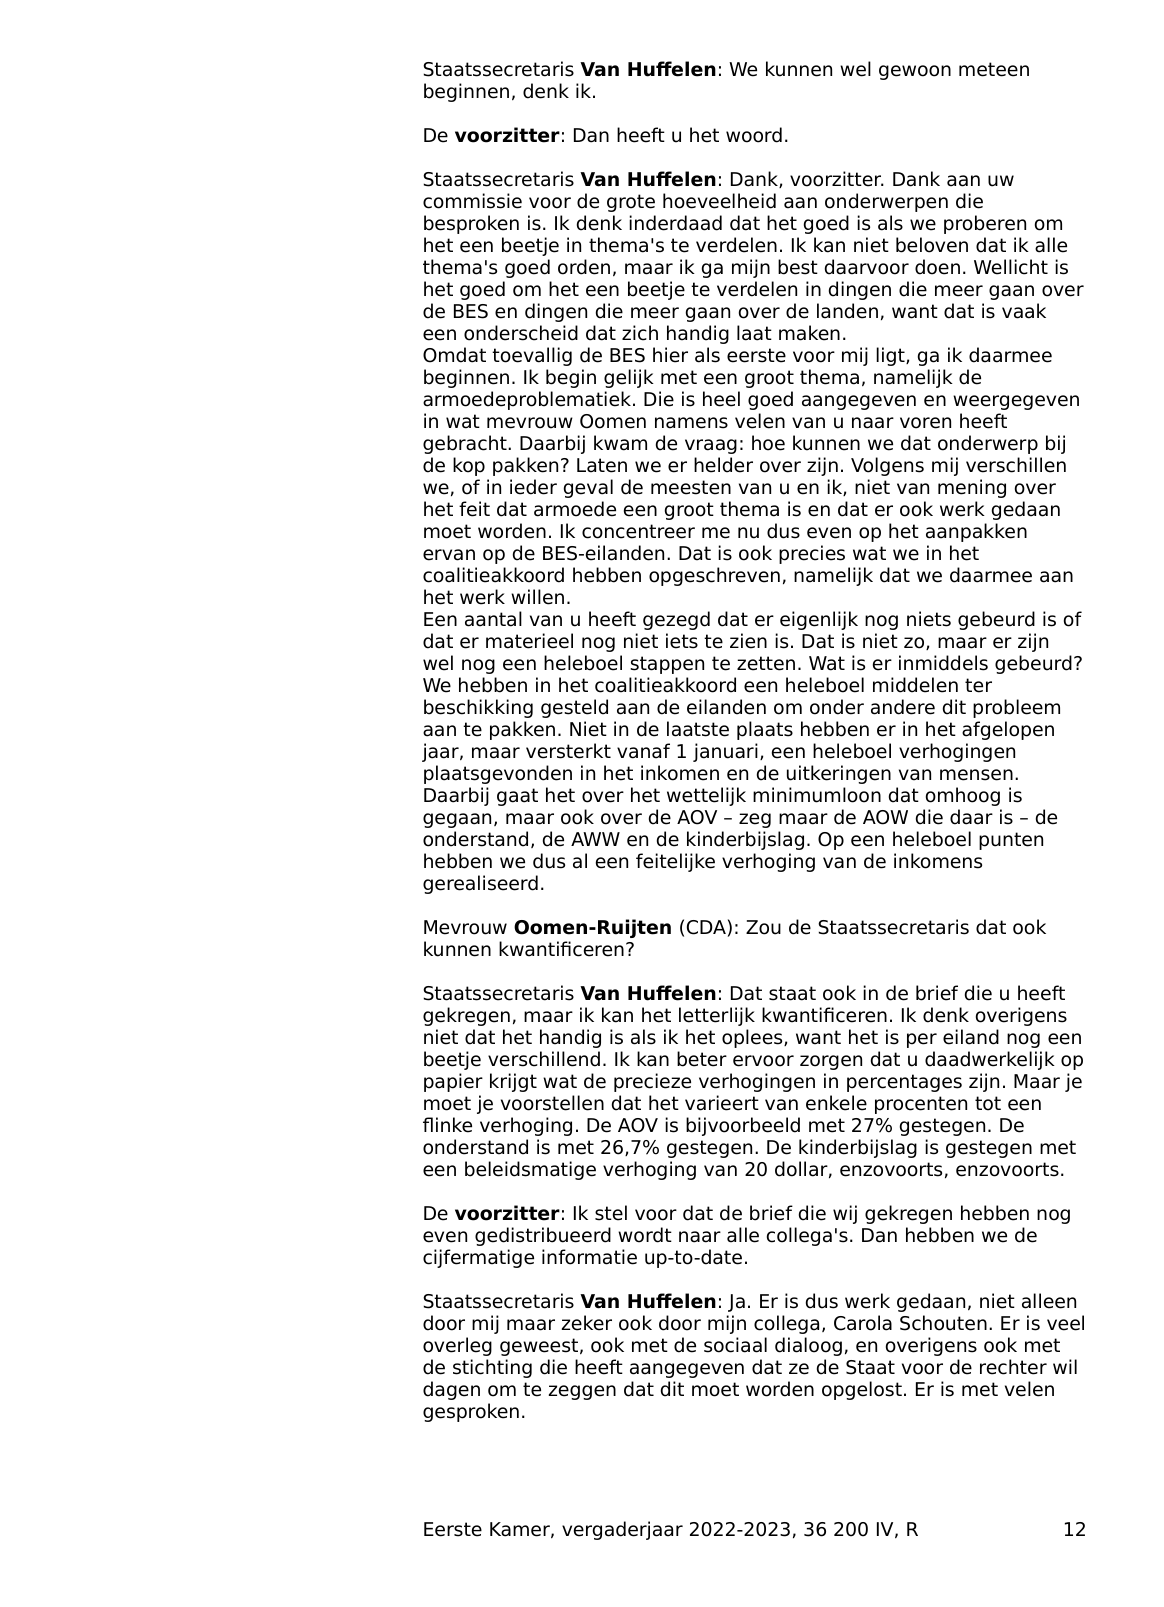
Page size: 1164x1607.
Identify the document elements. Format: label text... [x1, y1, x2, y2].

text Staatssecretaris Van Huffelen: Dank, voorzitter. Dank aan uw commissie voor de grote hoeveelheid aan onderwerpen die besproken is. Ik denk inderdaad dat het goed is als we proberen om het een beetje in thema's te verdelen. Ik kan niet beloven dat ik alle thema's goed orden, maar ik ga mijn best daarvoor doen. Wellicht is het goed om het een beetje te verdelen in dingen die meer gaan over de BES en dingen die meer gaan over de landen, want dat is vaak een onderscheid dat zich handig laat maken. [422, 169, 1087, 345]
text Staatssecretaris Van Huffelen: Ja. Er is dus werk gedaan, niet alleen door mij maar zeker ook door mijn collega, Carola Schouten. Er is veel overleg geweest, ook met de sociaal dialoog, en overigens ook met de stichting die heeft aangegeven dat ze de Staat voor de rechter wil dagen om te zeggen dat dit moet worden opgelost. Er is met velen gesproken. [422, 1291, 1087, 1423]
text De voorzitter: Dan heeft u het woord. [422, 125, 1087, 147]
text Staatssecretaris Van Huffelen: We kunnen wel gewoon meteen beginnen, denk ik. [422, 59, 1087, 103]
text De voorzitter: Ik stel voor dat de brief die wij gekregen hebben nog even gedistribueerd wordt naar alle collega's. Dan hebben we de cijfermatige informatie up-to-date. [422, 1203, 1087, 1269]
text Mevrouw Oomen-Ruijten (CDA): Zou de Staatssecretaris dat ook kunnen kwantificeren? [422, 917, 1087, 961]
text Een aantal van u heeft gezegd dat er eigenlijk nog niets gebeurd is of dat er materieel nog niet iets te zien is. Dat is niet zo, maar er zijn wel nog een heleboel stappen te zetten. Wat is er inmiddels gebeurd? We hebben in het coalitieakkoord een heleboel middelen ter beschikking gesteld aan de eilanden om onder andere dit probleem aan te pakken. Niet in de laatste plaats hebben er in het afgelopen jaar, maar versterkt vanaf 1 januari, een heleboel verhogingen plaatsgevonden in het inkomen en de uitkeringen van mensen. Daarbij gaat het over het wettelijk minimumloon dat omhoog is gegaan, maar ook over de AOV – zeg maar de AOW die daar is – de onderstand, de AWW en de kinderbijslag. Op een heleboel punten hebben we dus al een feitelijke verhoging van de inkomens gerealiseerd. [422, 609, 1087, 895]
text Omdat toevallig de BES hier als eerste voor mij ligt, ga ik daarmee beginnen. Ik begin gelijk met een groot thema, namelijk de armoedeproblematiek. Die is heel goed aangegeven en weergegeven in wat mevrouw Oomen namens velen van u naar voren heeft gebracht. Daarbij kwam de vraag: hoe kunnen we dat onderwerp bij de kop pakken? Laten we er helder over zijn. Volgens mij verschillen we, of in ieder geval de meesten van u en ik, niet van mening over het feit dat armoede een groot thema is en dat er ook werk gedaan moet worden. Ik concentreer me nu dus even op het aanpakken ervan op de BES-eilanden. Dat is ook precies wat we in het coalitieakkoord hebben opgeschreven, namelijk dat we daarmee aan het werk willen. [422, 345, 1087, 609]
text Staatssecretaris Van Huffelen: Dat staat ook in de brief die u heeft gekregen, maar ik kan het letterlijk kwantificeren. Ik denk overigens niet dat het handig is als ik het oplees, want het is per eiland nog een beetje verschillend. Ik kan beter ervoor zorgen dat u daadwerkelijk op papier krijgt wat de precieze verhogingen in percentages zijn. Maar je moet je voorstellen dat het varieert van enkele procenten tot een flinke verhoging. De AOV is bijvoorbeeld met 27% gestegen. De onderstand is met 26,7% gestegen. De kinderbijslag is gestegen met een beleidsmatige verhoging van 20 dollar, enzovoorts, enzovoorts. [422, 983, 1087, 1181]
